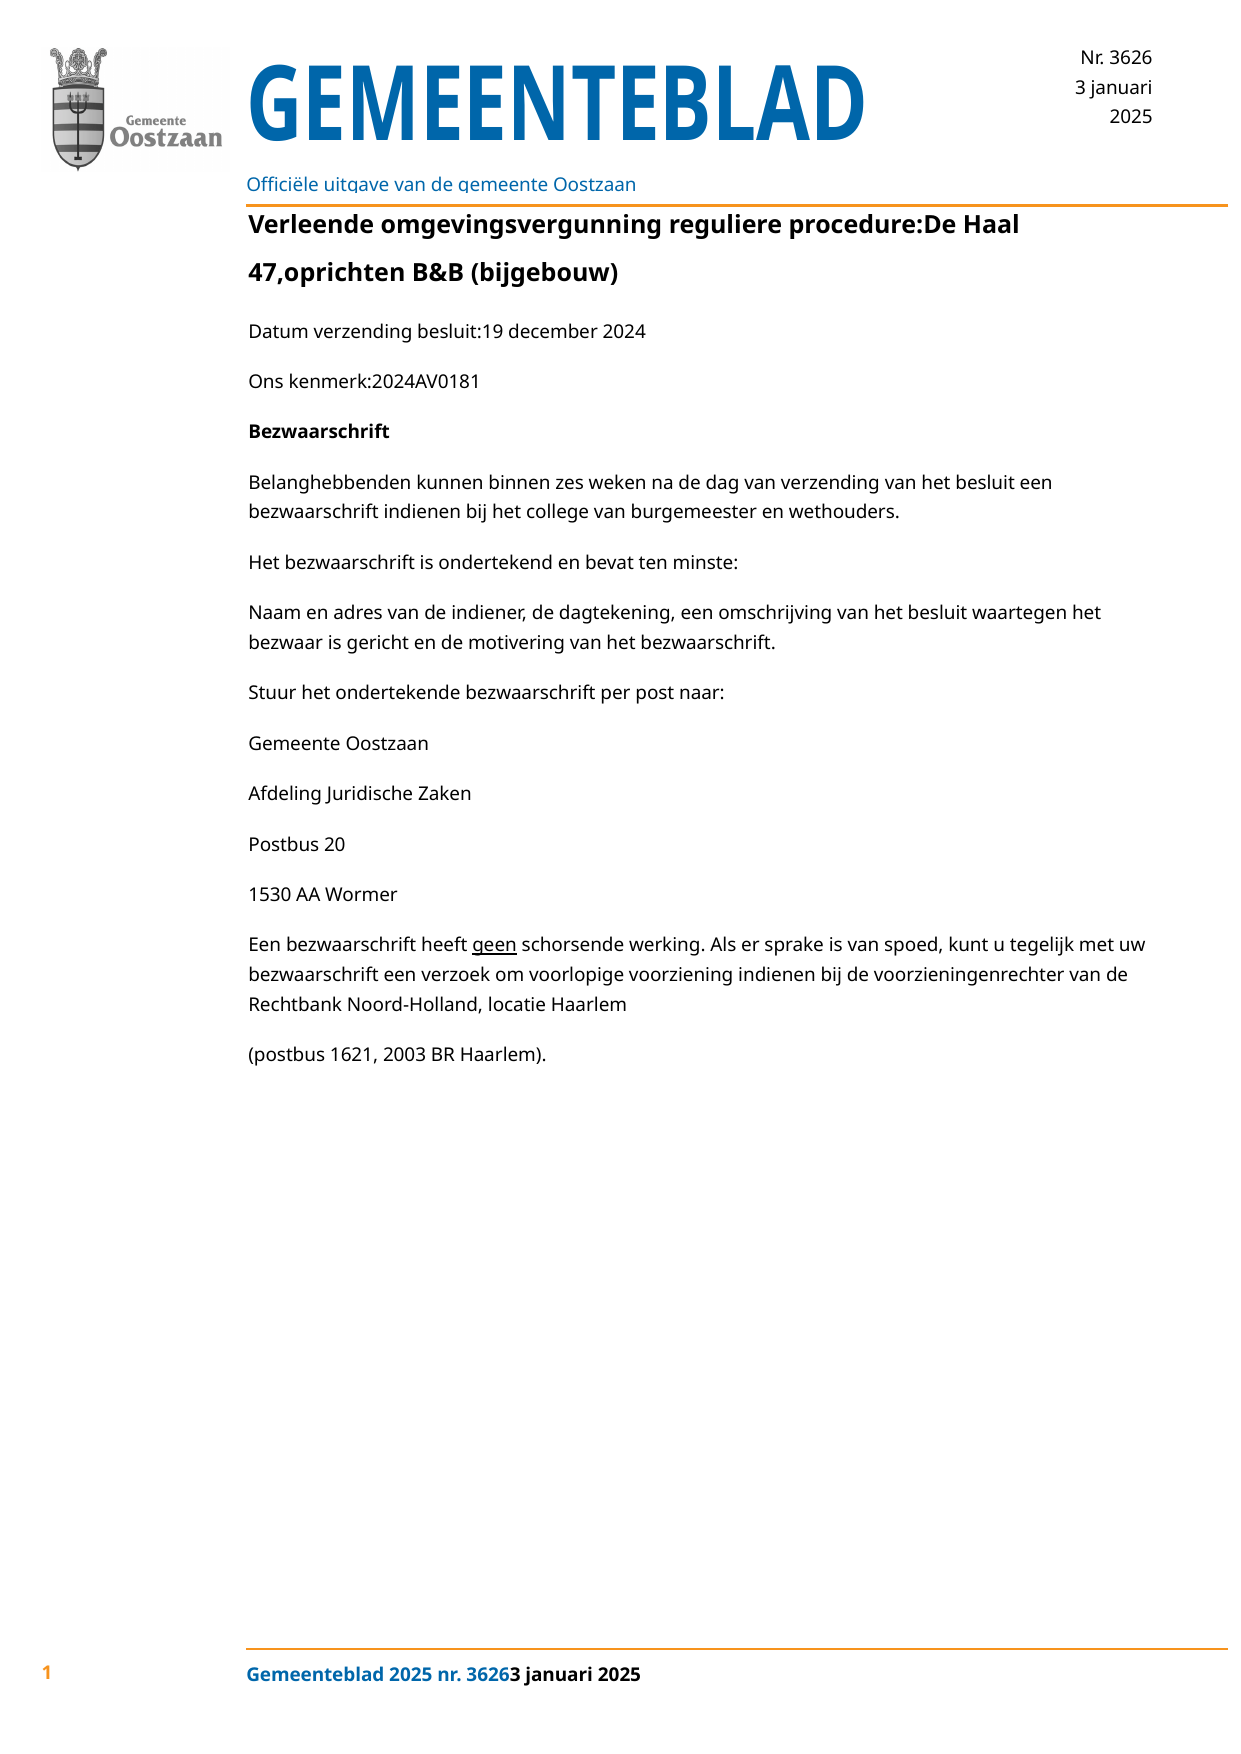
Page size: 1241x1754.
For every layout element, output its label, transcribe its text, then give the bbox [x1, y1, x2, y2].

text Gemeente Oostzaan [248, 730, 1152, 756]
text Belanghebbenden kunnen binnen zes weken na de dag van verzending van het besluit een bezwaarschrift indienen bij het college van burgemeester en wethouders. [248, 469, 1152, 524]
text Postbus 20 [248, 831, 1152, 857]
text Het bezwaarschrift is ondertekend en bevat ten minste: [248, 549, 1152, 575]
text Ons kenmerk:2024AV0181 [248, 368, 1152, 394]
text Datum verzending besluit:19 december 2024 [248, 318, 1152, 344]
text Stuur het ondertekende bezwaarschrift per post naar: [248, 679, 1152, 705]
text Naam en adres van de indiener, de dagtekening, een omschrijving van het besluit waartegen het bezwaar is gericht en de motivering van het bezwaarschrift. [248, 599, 1152, 655]
text 1530 AA Wormer [248, 881, 1152, 907]
picture [41, 47, 231, 172]
text Verleende omgevingsvergunning reguliere procedure:De Haal 47,oprichten B&B (bijgebouw) [248, 207, 1152, 288]
text (postbus 1621, 2003 BR Haarlem). [248, 1041, 1152, 1067]
text Een bezwaarschrift heeft geen schorsende werking. Als er sprake is van spoed, kunt u tegelijk met uw bezwaarschrift een verzoek om voorlopige voorziening indienen bij de voorzieningenrechter van de Rechtbank Noord-Holland, locatie Haarlem [248, 932, 1152, 1017]
text Afdeling Juridische Zaken [248, 780, 1152, 806]
text Bezwaarschrift [248, 419, 1152, 444]
